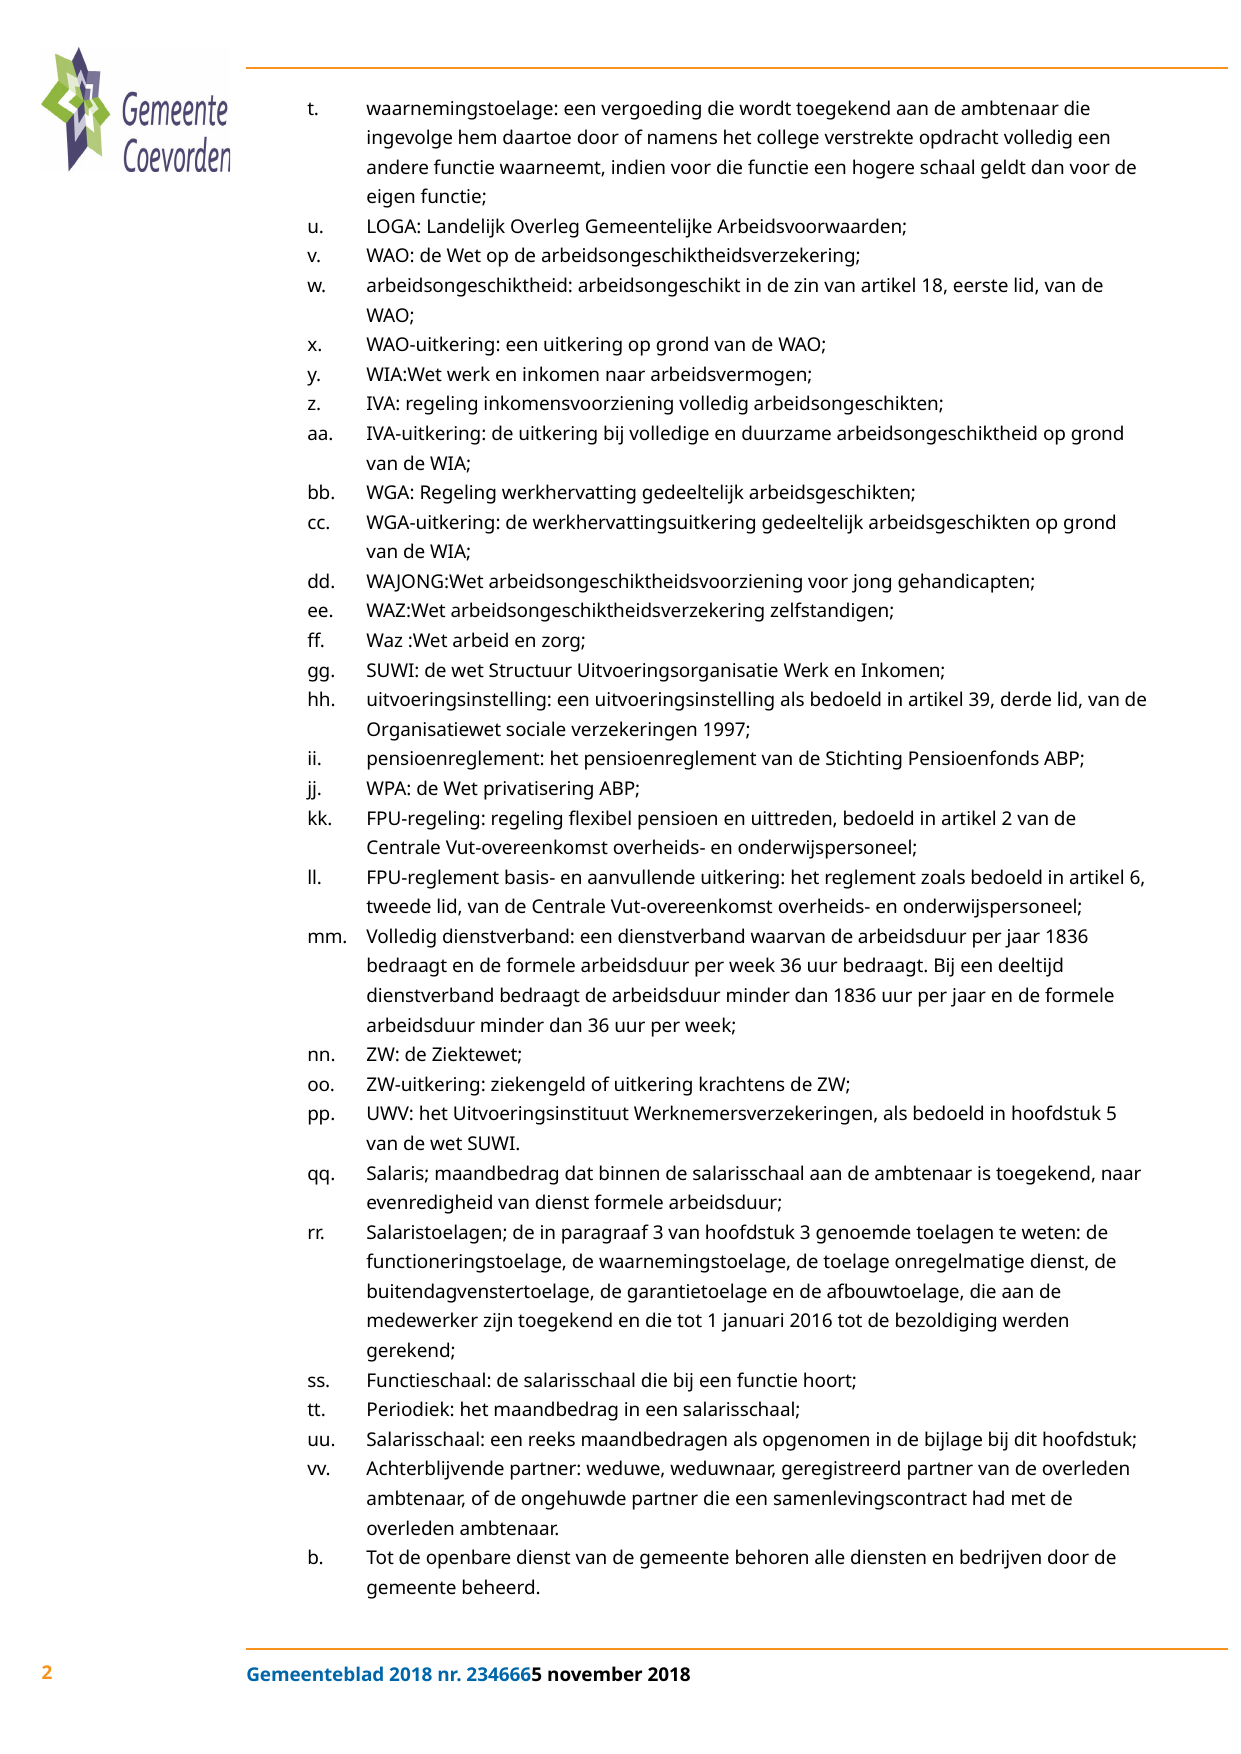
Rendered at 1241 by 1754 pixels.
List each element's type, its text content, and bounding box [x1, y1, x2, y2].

list Salaris; maandbedrag dat binnen de salarisschaal aan de ambtenaar is toegekend, naar evenredigheid van dienst formele arbeidsduur; [307, 1160, 1152, 1215]
list IVA: regeling inkomensvoorziening volledig arbeidsongeschikten; [307, 391, 1152, 416]
list Periodiek: het maandbedrag in een salarisschaal; [307, 1396, 1152, 1422]
list FPU-regeling: regeling flexibel pensioen en uittreden, bedoeld in artikel 2 van de Centrale Vut-overeenkomst overheids- en onderwijspersoneel; [307, 805, 1152, 860]
list Salaristoelagen; de in paragraaf 3 van hoofdstuk 3 genoemde toelagen te weten: de functioneringstoelage, de waarnemingstoelage, de toelage onregelmatige dienst, de buitendagvenstertoelage, de garantietoelage en de afbouwtoelage, die aan de medewerker zijn toegekend en die tot 1 januari 2016 tot de bezoldiging werden gerekend; [307, 1219, 1152, 1363]
list WGA: Regeling werkhervatting gedeeltelijk arbeidsgeschikten; [307, 479, 1152, 505]
list WIA:Wet werk en inkomen naar arbeidsvermogen; [307, 361, 1152, 387]
list ZW: de Ziektewet; [307, 1041, 1152, 1067]
list WAO-uitkering: een uitkering op grond van de WAO; [307, 331, 1152, 357]
list LOGA: Landelijk Overleg Gemeentelijke Arbeidsvoorwaarden; [307, 213, 1152, 239]
list waarnemingstoelage: een vergoeding die wordt toegekend aan de ambtenaar die ingevolge hem daartoe door of namens het college verstrekte opdracht volledig een andere functie waarneemt, indien voor die functie een hogere schaal geldt dan voor de eigen functie; [307, 95, 1152, 209]
list WAZ:Wet arbeidsongeschiktheidsverzekering zelfstandigen; [307, 598, 1152, 623]
picture [41, 47, 231, 172]
list Salarisschaal: een reeks maandbedragen als opgenomen in de bijlage bij dit hoofdstuk; [307, 1426, 1152, 1452]
list Functieschaal: de salarisschaal die bij een functie hoort; [307, 1367, 1152, 1393]
list Tot de openbare dienst van de gemeente behoren alle diensten en bedrijven door de gemeente beheerd. [307, 1544, 1152, 1600]
list WAJONG:Wet arbeidsongeschiktheidsvoorziening voor jong gehandicapten; [307, 568, 1152, 594]
list Volledig dienstverband: een dienstverband waarvan de arbeidsduur per jaar 1836 bedraagt en de formele arbeidsduur per week 36 uur bedraagt. Bij een deeltijd dienstverband bedraagt de arbeidsduur minder dan 1836 uur per jaar en de formele arbeidsduur minder dan 36 uur per week; [307, 923, 1152, 1038]
list UWV: het Uitvoeringsinstituut Werknemersverzekeringen, als bedoeld in hoofdstuk 5 van de wet SUWI. [307, 1101, 1152, 1156]
list uitvoeringsinstelling: een uitvoeringsinstelling als bedoeld in artikel 39, derde lid, van de Organisatiewet sociale verzekeringen 1997; [307, 686, 1152, 742]
list SUWI: de wet Structuur Uitvoeringsorganisatie Werk en Inkomen; [307, 657, 1152, 683]
list arbeidsongeschiktheid: arbeidsongeschikt in de zin van artikel 18, eerste lid, van de WAO; [307, 272, 1152, 328]
list Waz :Wet arbeid en zorg; [307, 627, 1152, 653]
list WGA-uitkering: de werkhervattingsuitkering gedeeltelijk arbeidsgeschikten op grond van de WIA; [307, 509, 1152, 564]
list WAO: de Wet op de arbeidsongeschiktheidsverzekering; [307, 243, 1152, 268]
list FPU-reglement basis- en aanvullende uitkering: het reglement zoals bedoeld in artikel 6, tweede lid, van de Centrale Vut-overeenkomst overheids- en onderwijspersoneel; [307, 864, 1152, 919]
list WPA: de Wet privatisering ABP; [307, 775, 1152, 801]
list IVA-uitkering: de uitkering bij volledige en duurzame arbeidsongeschiktheid op grond van de WIA; [307, 420, 1152, 476]
list pensioenreglement: het pensioenreglement van de Stichting Pensioenfonds ABP; [307, 746, 1152, 771]
list Achterblijvende partner: weduwe, weduwnaar, geregistreerd partner van de overleden ambtenaar, of de ongehuwde partner die een samenlevingscontract had met de overleden ambtenaar. [307, 1456, 1152, 1541]
list ZW-uitkering: ziekengeld of uitkering krachtens de ZW; [307, 1071, 1152, 1097]
